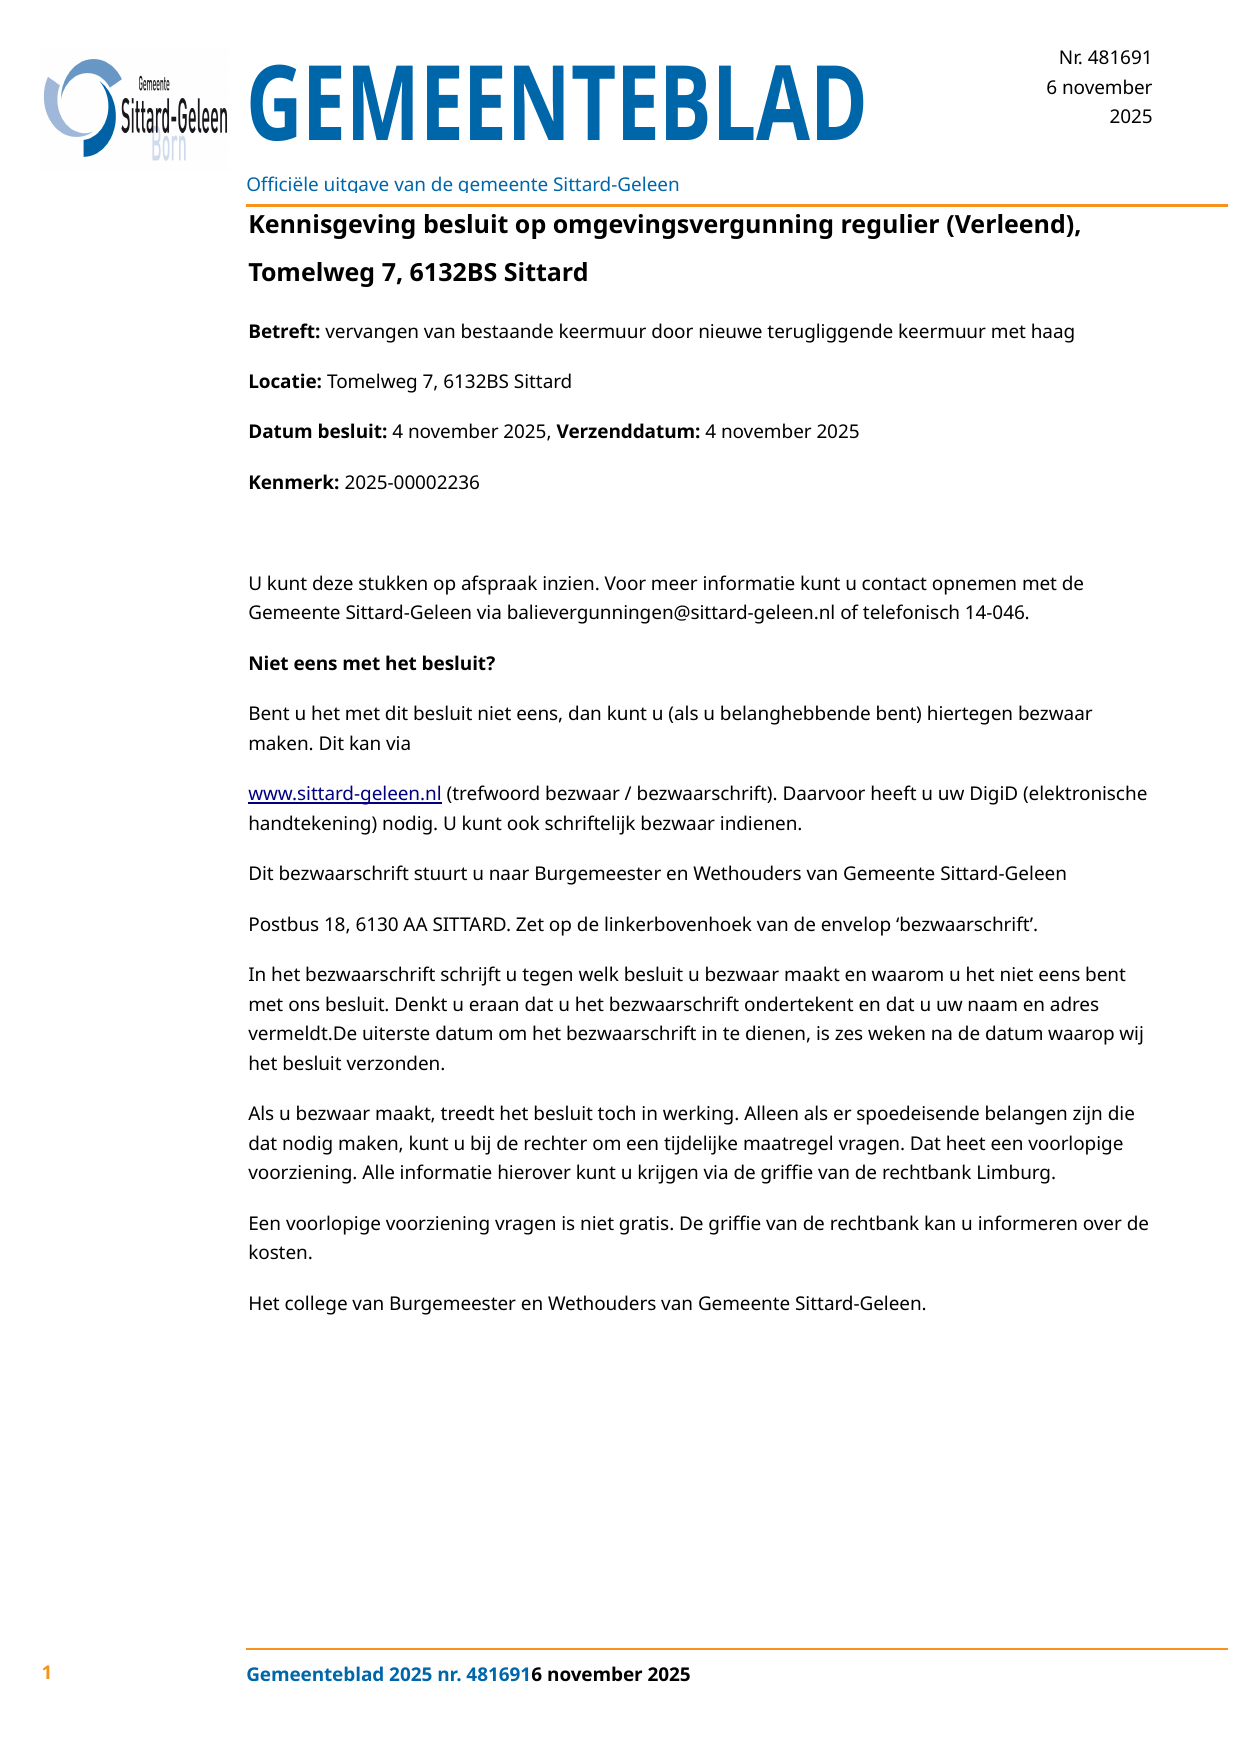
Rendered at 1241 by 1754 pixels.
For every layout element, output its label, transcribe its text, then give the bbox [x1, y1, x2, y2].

text Dit bezwaarschrift stuurt u naar Burgemeester en Wethouders van Gemeente Sittard-Geleen [248, 860, 1152, 886]
text Postbus 18, 6130 AA SITTARD. Zet op de linkerbovenhoek van de envelop ‘bezwaarschrift’. [248, 911, 1152, 937]
text www.sittard-geleen.nl (trefwoord bezwaar / bezwaarschrift). Daarvoor heeft u uw DigiD (elektronische handtekening) nodig. U kunt ook schriftelijk bezwaar indienen. [248, 780, 1152, 836]
text Als u bezwaar maakt, treedt het besluit toch in werking. Alleen als er spoedeisende belangen zijn die dat nodig maken, kunt u bij de rechter om een tijdelijke maatregel vragen. Dat heet een voorlopige voorziening. Alle informatie hierover kunt u krijgen via de griffie van de rechtbank Limburg. [248, 1100, 1152, 1185]
text Locatie: Tomelweg 7, 6132BS Sittard [248, 368, 1152, 394]
text Een voorlopige voorziening vragen is niet gratis. De griffie van de rechtbank kan u informeren over de kosten. [248, 1210, 1152, 1265]
text Niet eens met het besluit? [248, 650, 1152, 676]
text Betreft: vervangen van bestaande keermuur door nieuwe terugliggende keermuur met haag [248, 318, 1152, 344]
text Kenmerk: 2025-00002236 [248, 469, 1152, 495]
text Datum besluit: 4 november 2025, Verzenddatum: 4 november 2025 [248, 419, 1152, 444]
text Bent u het met dit besluit niet eens, dan kunt u (als u belanghebbende bent) hiertegen bezwaar maken. Dit kan via [248, 700, 1152, 756]
text U kunt deze stukken op afspraak inzien. Voor meer informatie kunt u contact opnemen met de Gemeente Sittard-Geleen via balievergunningen@sittard-geleen.nl of telefonisch 14-046. [248, 570, 1152, 625]
text In het bezwaarschrift schrijft u tegen welk besluit u bezwaar maakt en waarom u het niet eens bent met ons besluit. Denkt u eraan dat u het bezwaarschrift ondertekent en dat u uw naam en adres vermeldt.De uiterste datum om het bezwaarschrift in te dienen, is zes weken na de datum waarop wij het besluit verzonden. [248, 961, 1152, 1076]
text Het college van Burgemeester en Wethouders van Gemeente Sittard-Geleen. [248, 1290, 1152, 1316]
picture [41, 47, 231, 172]
text Kennisgeving besluit op omgevingsvergunning regulier (Verleend), Tomelweg 7, 6132BS Sittard [248, 207, 1152, 288]
